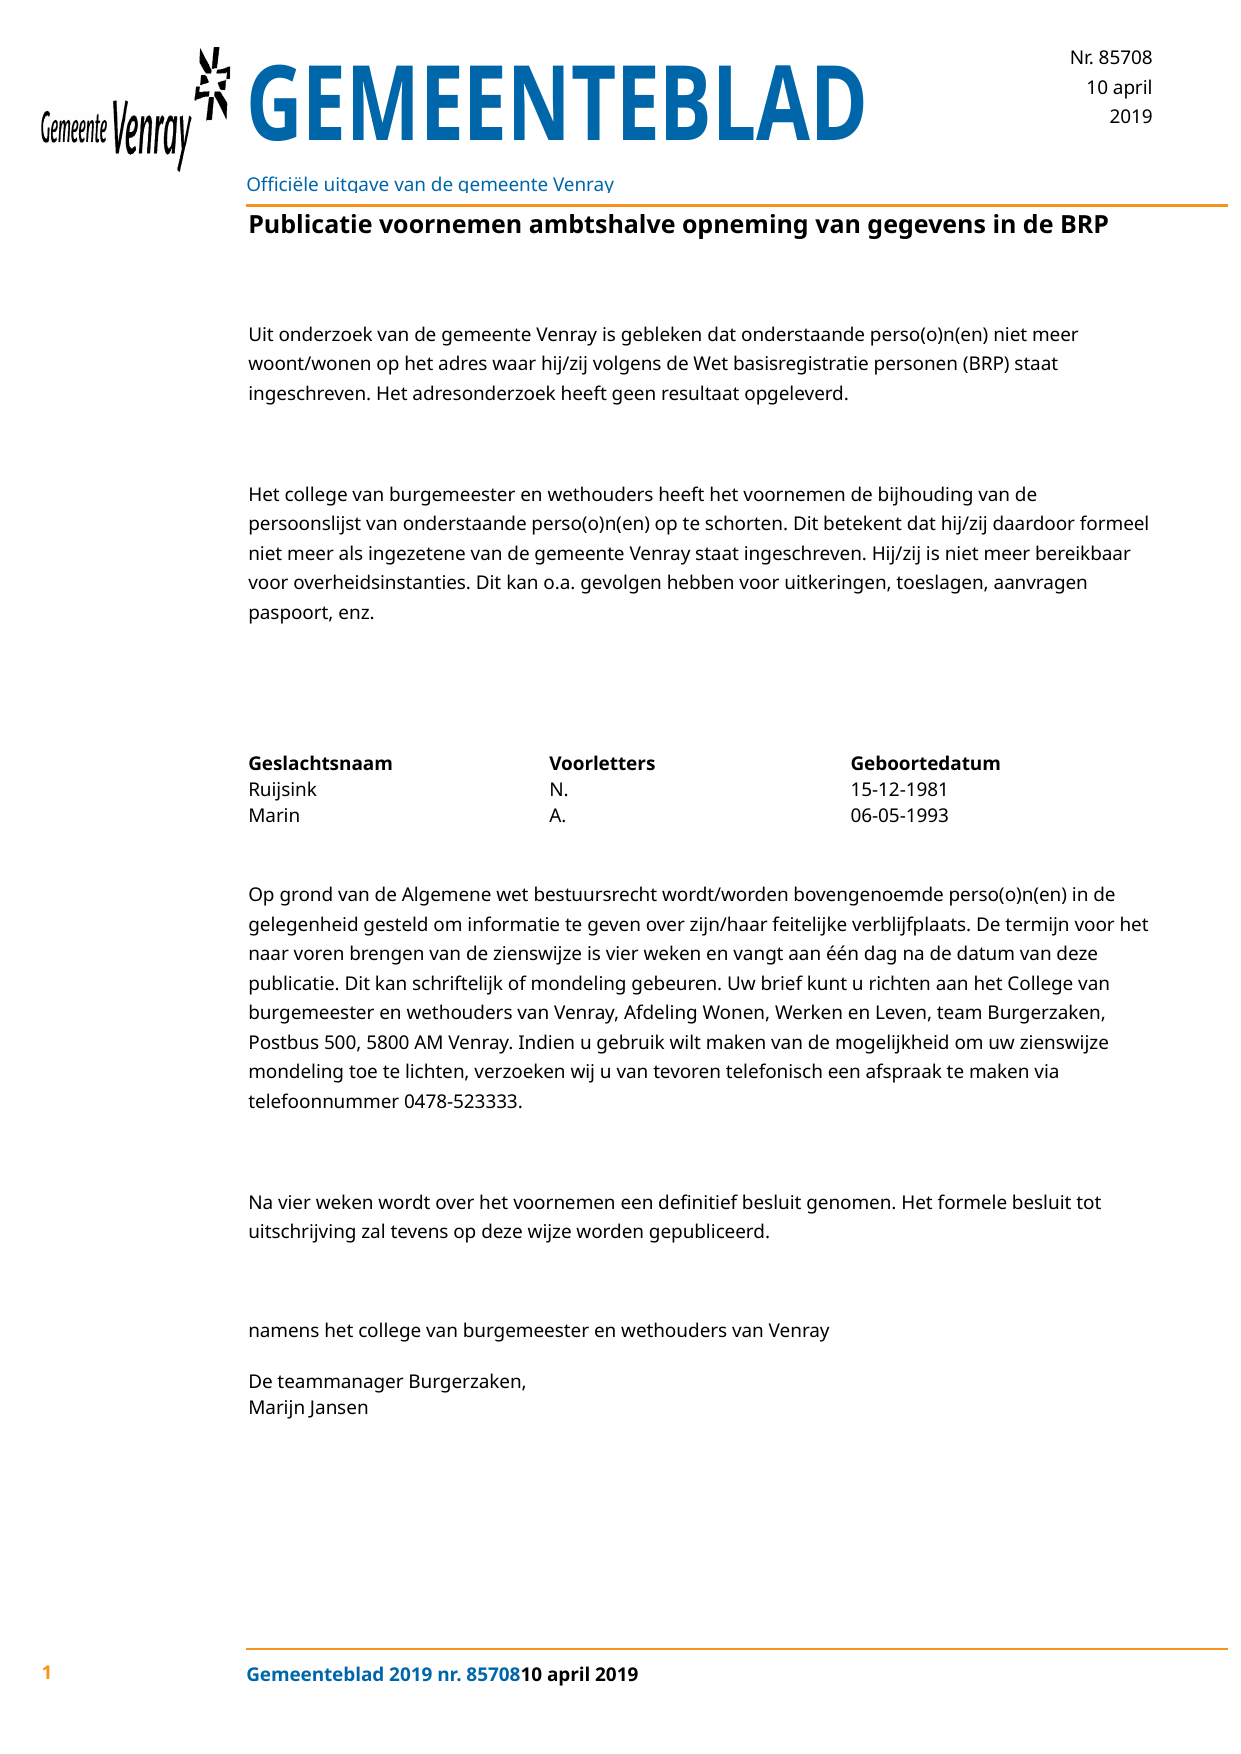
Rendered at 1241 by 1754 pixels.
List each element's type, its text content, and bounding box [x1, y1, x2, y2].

table_cell Ruijsink [248, 776, 549, 802]
text namens het college van burgemeester en wethouders van Venray [248, 1317, 1152, 1343]
table_header Geslachtsnaam [248, 750, 549, 776]
text Marijn Jansen [248, 1394, 1152, 1420]
text De teammanager Burgerzaken, [248, 1368, 1152, 1394]
text Het college van burgemeester en wethouders heeft het voornemen de bijhouding van de persoonslijst van onderstaande perso(o)n(en) op te schorten. Dit betekent dat hij/zij daardoor formeel niet meer als ingezetene van de gemeente Venray staat ingeschreven. Hij/zij is niet meer bereikbaar voor overheidsinstanties. Dit kan o.a. gevolgen hebben voor uitkeringen, toeslagen, aanvragen paspoort, enz. [248, 481, 1152, 625]
table_cell 06-05-1993 [850, 802, 1152, 828]
table_cell Marin [248, 802, 549, 828]
table_cell N. [549, 776, 850, 802]
table_cell 15-12-1981 [850, 776, 1152, 802]
text Na vier weken wordt over het voornemen een definitief besluit genomen. Het formele besluit tot uitschrijving zal tevens op deze wijze worden gepubliceerd. [248, 1189, 1152, 1244]
text Uit onderzoek van de gemeente Venray is gebleken dat onderstaande perso(o)n(en) niet meer woont/wonen op het adres waar hij/zij volgens de Wet basisregistratie personen (BRP) staat ingeschreven. Het adresonderzoek heeft geen resultaat opgeleverd. [248, 321, 1152, 406]
text Op grond van de Algemene wet bestuursrecht wordt/worden bovengenoemde perso(o)n(en) in de gelegenheid gesteld om informatie te geven over zijn/haar feitelijke verblijfplaats. De termijn voor het naar voren brengen van de zienswijze is vier weken en vangt aan één dag na de datum van deze publicatie. Dit kan schriftelijk of mondeling gebeuren. Uw brief kunt u richten aan het College van burgemeester en wethouders van Venray, Afdeling Wonen, Werken en Leven, team Burgerzaken, Postbus 500, 5800 AM Venray. Indien u gebruik wilt maken van de mogelijkheid om uw zienswijze mondeling toe te lichten, verzoeken wij u van tevoren telefonisch een afspraak te maken via telefoonnummer 0478-523333. [248, 881, 1152, 1114]
text Publicatie voornemen ambtshalve opneming van gegevens in de BRP [248, 207, 1152, 241]
table_header Geboortedatum [850, 750, 1152, 776]
table_header Voorletters [549, 750, 850, 776]
table_cell A. [549, 802, 850, 828]
picture [41, 47, 231, 172]
